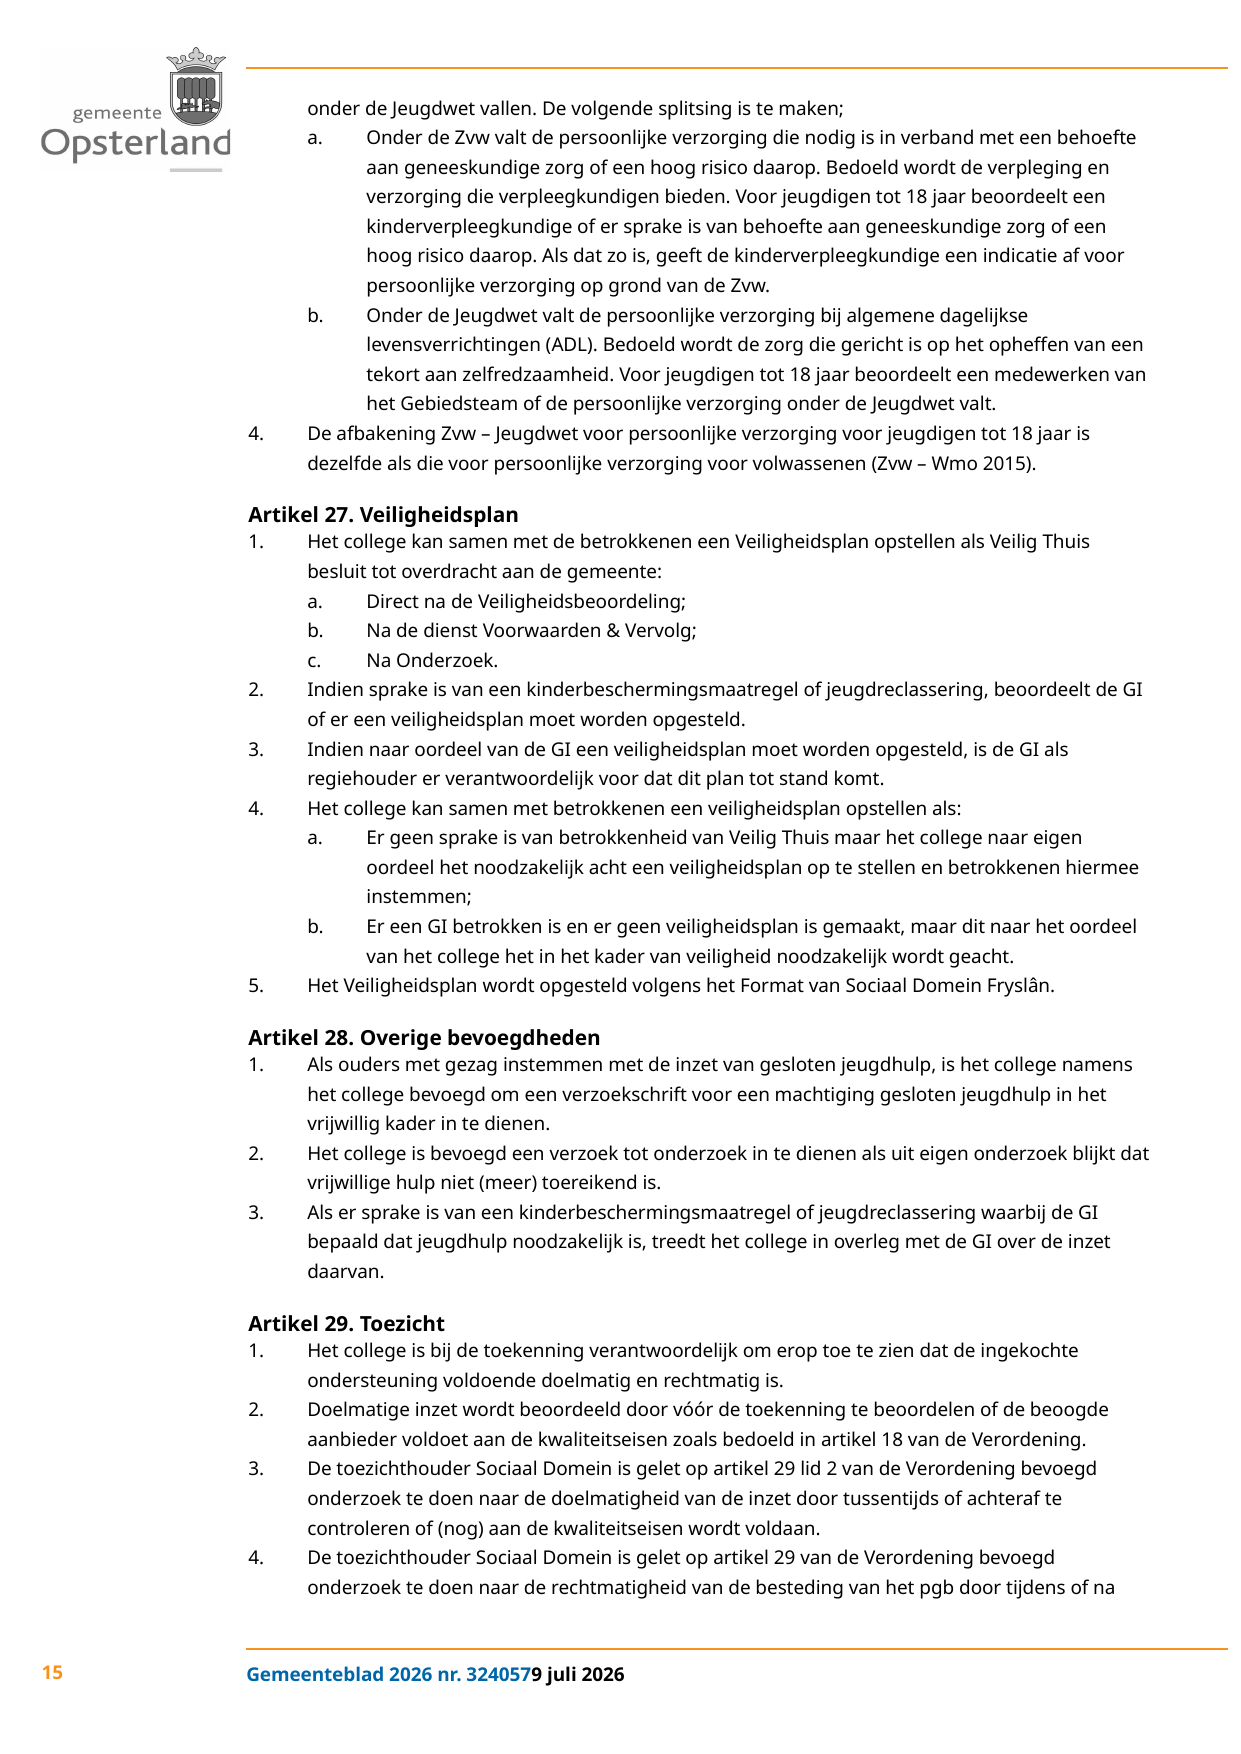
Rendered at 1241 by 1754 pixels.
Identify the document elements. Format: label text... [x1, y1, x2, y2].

list Het college kan samen met de betrokkenen een Veiligheidsplan opstellen als Veilig Thuis besluit tot overdracht aan de gemeente: [248, 529, 1152, 584]
picture [41, 47, 231, 172]
list Als ouders met gezag instemmen met de inzet van gesloten jeugdhulp, is het college namens het college bevoegd om een verzoekschrift voor een machtiging gesloten jeugdhulp in het vrijwillig kader in te dienen. [248, 1051, 1152, 1136]
list Na Onderzoek. [307, 647, 1152, 673]
list Het college is bij de toekenning verantwoordelijk om erop toe te zien dat de ingekochte ondersteuning voldoende doelmatig en rechtmatig is. [248, 1337, 1152, 1392]
list De toezichthouder Sociaal Domein is gelet op artikel 29 lid 2 van de Verordening bevoegd onderzoek te doen naar de doelmatigheid van de inzet door tussentijds of achteraf te controleren of (nog) aan de kwaliteitseisen wordt voldaan. [248, 1456, 1152, 1540]
list Indien sprake is van een kinderbeschermingsmaatregel of jeugdreclassering, beoordeelt de GI of er een veiligheidsplan moet worden opgesteld. [248, 677, 1152, 732]
list onder de Jeugdwet vallen. De volgende splitsing is te maken; [248, 95, 1152, 121]
list Het college kan samen met betrokkenen een veiligheidsplan opstellen als: [248, 795, 1152, 821]
text Artikel 28. Overige bevoegdheden [248, 1023, 1152, 1051]
list Direct na de Veiligheidsbeoordeling; [307, 588, 1152, 613]
list Er een GI betrokken is en er geen veiligheidsplan is gemaakt, maar dit naar het oordeel van het college het in het kader van veiligheid noodzakelijk wordt geacht. [307, 913, 1152, 968]
text Artikel 29. Toezicht [248, 1309, 1152, 1337]
text Artikel 27. Veiligheidsplan [248, 500, 1152, 529]
list Doelmatige inzet wordt beoordeeld door vóór de toekenning te beoordelen of de beoogde aanbieder voldoet aan de kwaliteitseisen zoals bedoeld in artikel 18 van de Verordening. [248, 1396, 1152, 1452]
list Onder de Zvw valt de persoonlijke verzorging die nodig is in verband met een behoefte aan geneeskundige zorg of een hoog risico daarop. Bedoeld wordt de verpleging en verzorging die verpleegkundigen bieden. Voor jeugdigen tot 18 jaar beoordeelt een kinderverpleegkundige of er sprake is van behoefte aan geneeskundige zorg of een hoog risico daarop. Als dat zo is, geeft de kinderverpleegkundige een indicatie af voor persoonlijke verzorging op grond van de Zvw. [307, 124, 1152, 298]
list Na de dienst Voorwaarden & Vervolg; [307, 617, 1152, 643]
list Als er sprake is van een kinderbeschermingsmaatregel of jeugdreclassering waarbij de GI bepaald dat jeugdhulp noodzakelijk is, treedt het college in overleg met de GI over de inzet daarvan. [248, 1199, 1152, 1284]
list Er geen sprake is van betrokkenheid van Veilig Thuis maar het college naar eigen oordeel het noodzakelijk acht een veiligheidsplan op te stellen en betrokkenen hiermee instemmen; [307, 824, 1152, 909]
list Het college is bevoegd een verzoek tot onderzoek in te dienen als uit eigen onderzoek blijkt dat vrijwillige hulp niet (meer) toereikend is. [248, 1140, 1152, 1195]
list De toezichthouder Sociaal Domein is gelet op artikel 29 van de Verordening bevoegd onderzoek te doen naar de rechtmatigheid van de besteding van het pgb door tijdens of na [248, 1544, 1152, 1599]
list Onder de Jeugdwet valt de persoonlijke verzorging bij algemene dagelijkse levensverrichtingen (ADL). Bedoeld wordt de zorg die gericht is op het opheffen van een tekort aan zelfredzaamheid. Voor jeugdigen tot 18 jaar beoordeelt een medewerken van het Gebiedsteam of de persoonlijke verzorging onder de Jeugdwet valt. [307, 302, 1152, 416]
list Het Veiligheidsplan wordt opgesteld volgens het Format van Sociaal Domein Fryslân. [248, 972, 1152, 998]
list Indien naar oordeel van de GI een veiligheidsplan moet worden opgesteld, is de GI als regiehouder er verantwoordelijk voor dat dit plan tot stand komt. [248, 736, 1152, 791]
list De afbakening Zvw – Jeugdwet voor persoonlijke verzorging voor jeugdigen tot 18 jaar is dezelfde als die voor persoonlijke verzorging voor volwassenen (Zvw – Wmo 2015). [248, 420, 1152, 476]
